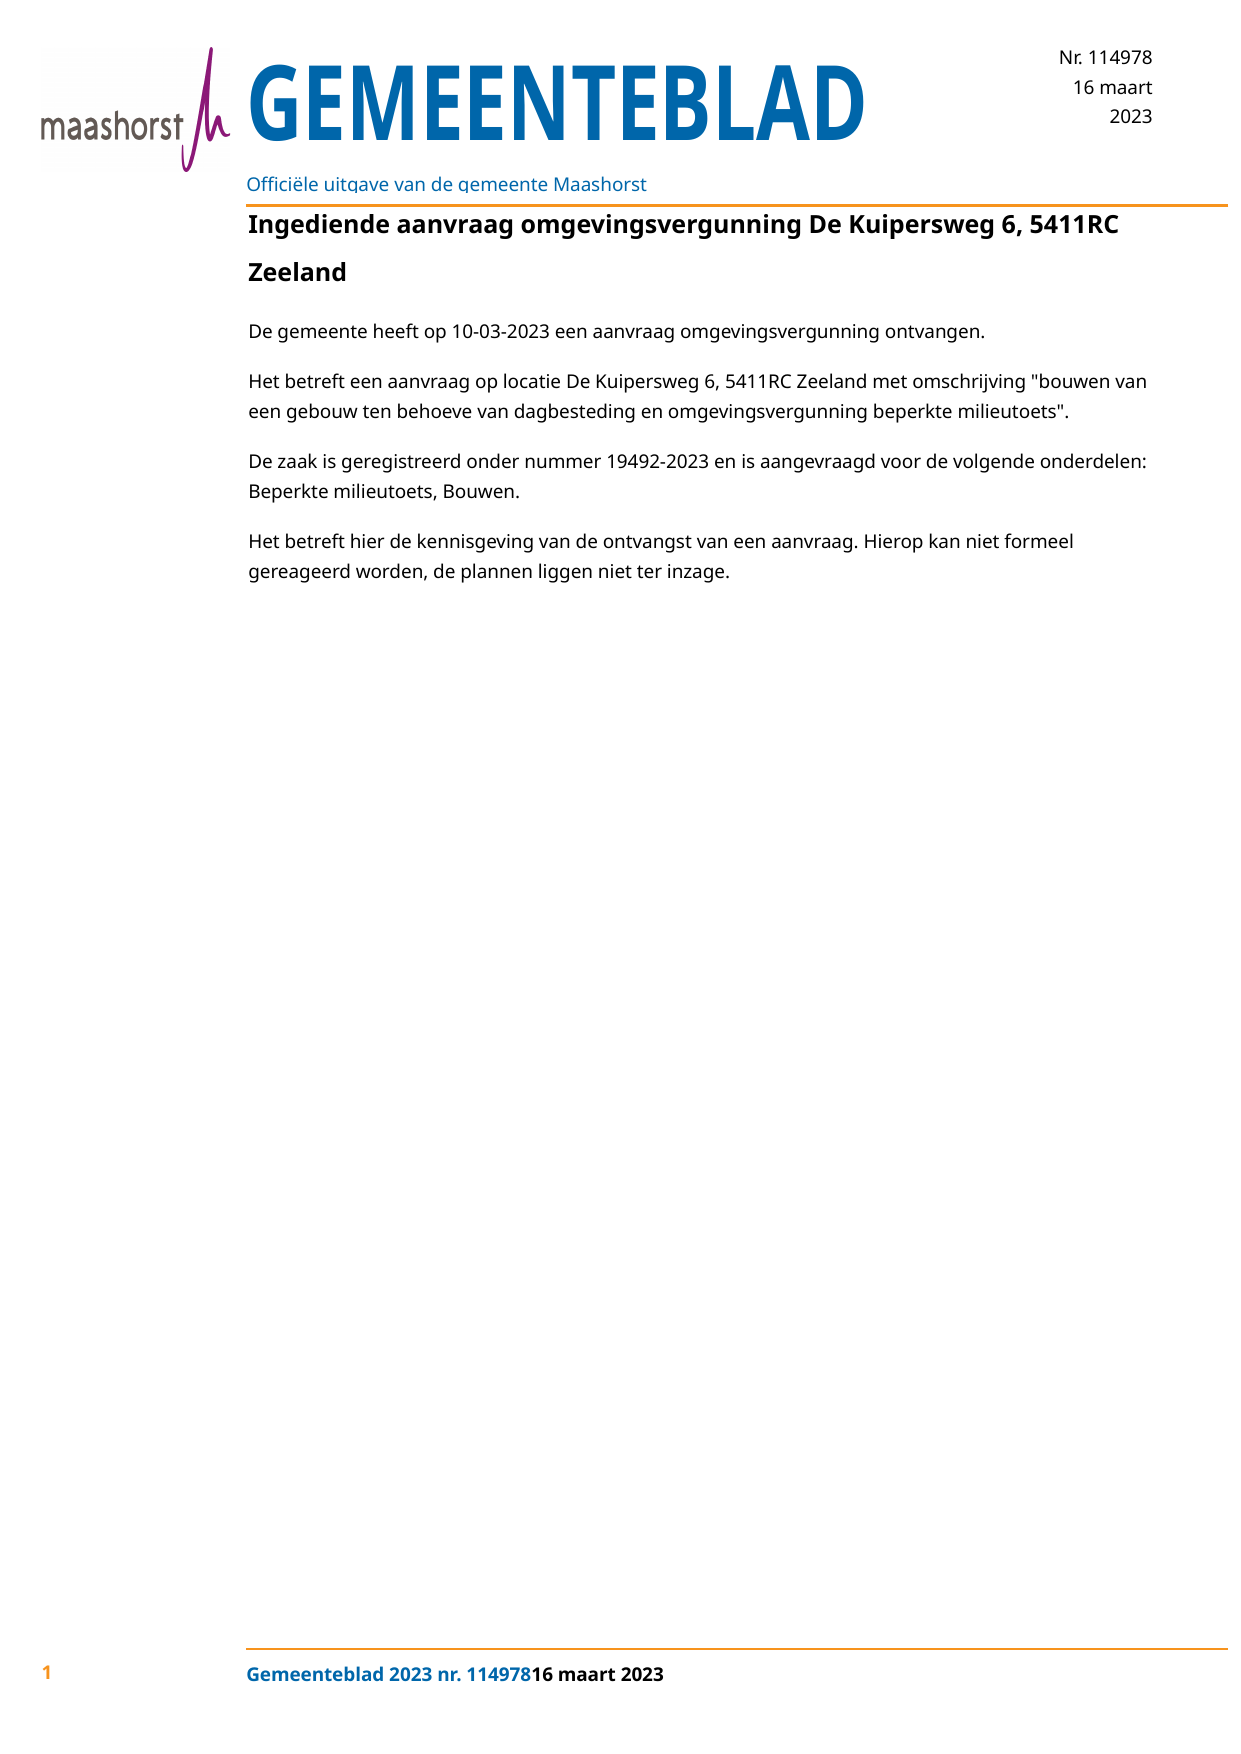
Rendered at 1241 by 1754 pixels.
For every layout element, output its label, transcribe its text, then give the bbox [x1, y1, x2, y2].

text De zaak is geregistreerd onder nummer 19492-2023 en is aangevraagd voor de volgende onderdelen: Beperkte milieutoets, Bouwen. [248, 448, 1152, 504]
text Het betreft een aanvraag op locatie De Kuipersweg 6, 5411RC Zeeland met omschrijving "bouwen van een gebouw ten behoeve van dagbesteding en omgevingsvergunning beperkte milieutoets". [248, 368, 1152, 424]
picture [41, 47, 231, 172]
text Ingediende aanvraag omgevingsvergunning De Kuipersweg 6, 5411RC Zeeland [248, 207, 1152, 288]
text De gemeente heeft op 10-03-2023 een aanvraag omgevingsvergunning ontvangen. [248, 318, 1152, 344]
text Het betreft hier de kennisgeving van de ontvangst van een aanvraag. Hierop kan niet formeel gereageerd worden, de plannen liggen niet ter inzage. [248, 528, 1152, 584]
